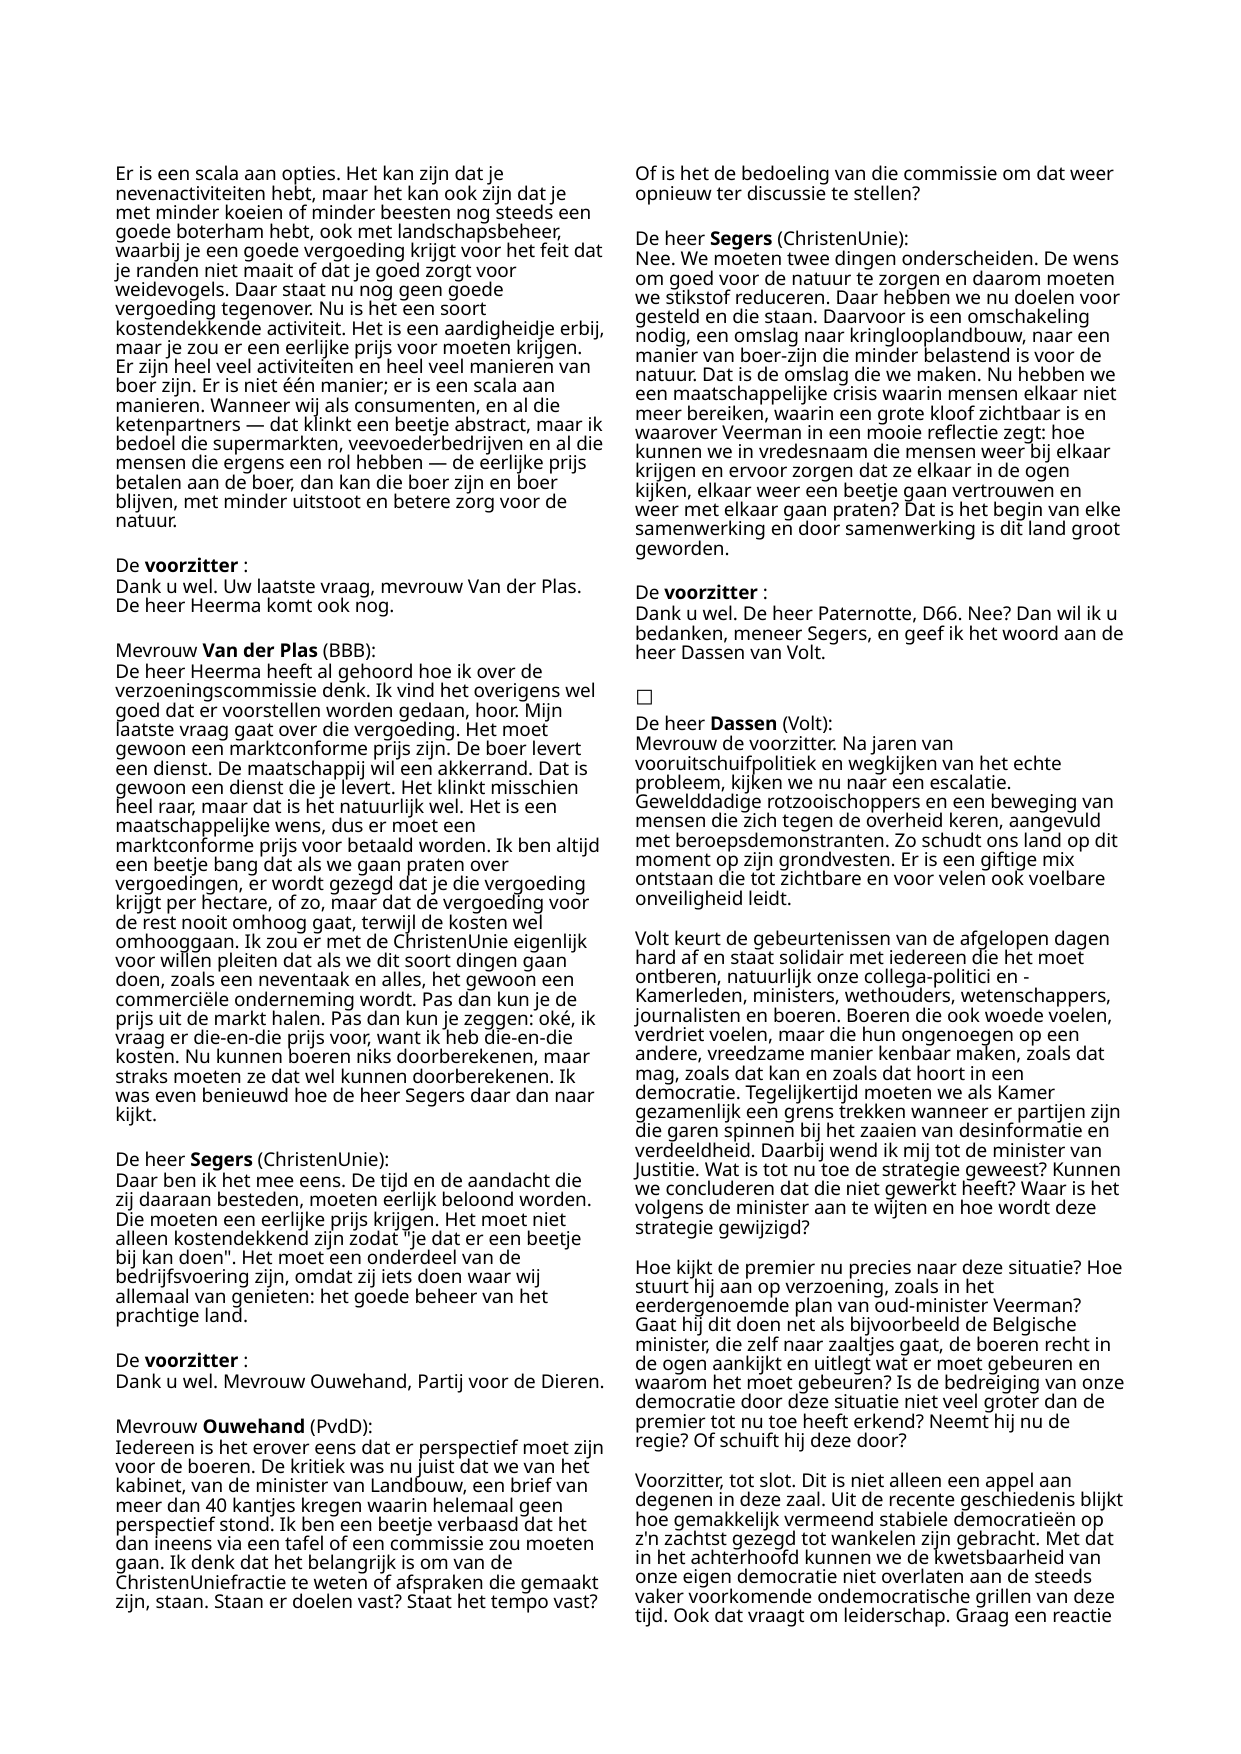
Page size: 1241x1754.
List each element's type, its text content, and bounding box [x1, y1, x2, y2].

text De heer Dassen (Volt): [635, 710, 1125, 735]
text De voorzitter : [115, 552, 605, 578]
text Dank u wel. De heer Paternotte, D66. Nee? Dan wil ik u bedanken, meneer Segers, en geef ik het woord aan de heer Dassen van Volt. [635, 605, 1125, 663]
text De heer Segers (ChristenUnie): [635, 225, 1125, 250]
text De heer Heerma heeft al gehoord hoe ik over de verzoeningscommissie denk. Ik vind het overigens wel goed dat er voorstellen worden gedaan, hoor. Mijn laatste vraag gaat over die vergoeding. Het moet gewoon een marktconforme prijs zijn. De boer levert een dienst. De maatschappij wil een akkerrand. Dat is gewoon een dienst die je levert. Het klinkt misschien heel raar, maar dat is het natuurlijk wel. Het is een maatschappelijke wens, dus er moet een marktconforme prijs voor betaald worden. Ik ben altijd een beetje bang dat als we gaan praten over vergoedingen, er wordt gezegd dat je die vergoeding krijgt per hectare, of zo, maar dat de vergoeding voor de rest nooit omhoog gaat, terwijl de kosten wel omhooggaan. Ik zou er met de ChristenUnie eigenlijk voor willen pleiten dat als we dit soort dingen gaan doen, zoals een neventaak en alles, het gewoon een commerciële onderneming wordt. Pas dan kun je de prijs uit de markt halen. Pas dan kun je zeggen: oké, ik vraag er die-en-die prijs voor, want ik heb die-en-die kosten. Nu kunnen boeren niks doorberekenen, maar straks moeten ze dat wel kunnen doorberekenen. Ik was even benieuwd hoe de heer Segers daar dan naar kijkt. [115, 663, 605, 1126]
text Mevrouw Van der Plas (BBB): [115, 637, 605, 663]
text Iedereen is het erover eens dat er perspectief moet zijn voor de boeren. De kritiek was nu juist dat we van het kabinet, van de minister van Landbouw, een brief van meer dan 40 kantjes kregen waarin helemaal geen perspectief stond. Ik ben een beetje verbaasd dat het dan ineens via een tafel of een commissie zou moeten gaan. Ik denk dat het belangrijk is om van de ChristenUniefractie te weten of afspraken die gemaakt zijn, staan. Staan er doelen vast? Staat het tempo vast? [115, 1439, 605, 1612]
text De voorzitter : [115, 1347, 605, 1373]
text Dank u wel. Uw laatste vraag, mevrouw Van der Plas. De heer Heerma komt ook nog. [115, 578, 605, 617]
text ⬜ [635, 684, 1125, 710]
text Er is een scala aan opties. Het kan zijn dat je nevenactiviteiten hebt, maar het kan ook zijn dat je met minder koeien of minder beesten nog steeds een goede boterham hebt, ook met landschapsbeheer, waarbij je een goede vergoeding krijgt voor het feit dat je randen niet maait of dat je goed zorgt voor weidevogels. Daar staat nu nog geen goede vergoeding tegenover. Nu is het een soort kostendekkende activiteit. Het is een aardigheidje erbij, maar je zou er een eerlijke prijs voor moeten krijgen. Er zijn heel veel activiteiten en heel veel manieren van boer zijn. Er is niet één manier; er is een scala aan manieren. Wanneer wij als consumenten, en al die ketenpartners — dat klinkt een beetje abstract, maar ik bedoel die supermarkten, veevoederbedrijven en al die mensen die ergens een rol hebben — de eerlijke prijs betalen aan de boer, dan kan die boer zijn en boer blijven, met minder uitstoot en betere zorg voor de natuur. [115, 165, 605, 531]
text De voorzitter : [635, 579, 1125, 605]
text Dank u wel. Mevrouw Ouwehand, Partij voor de Dieren. [115, 1373, 605, 1392]
text Voorzitter, tot slot. Dit is niet alleen een appel aan degenen in deze zaal. Uit de recente geschiedenis blijkt hoe gemakkelijk vermeend stabiele democratieën op z'n zachtst gezegd tot wankelen zijn gebracht. Met dat in het achterhoofd kunnen we de kwetsbaarheid van onze eigen democratie niet overlaten aan de steeds vaker voorkomende ondemocratische grillen van deze tijd. Ook dat vraagt om leiderschap. Graag een reactie [635, 1472, 1125, 1626]
text Of is het de bedoeling van die commissie om dat weer opnieuw ter discussie te stellen? [635, 165, 1125, 204]
text Mevrouw Ouwehand (PvdD): [115, 1413, 605, 1439]
text De heer Segers (ChristenUnie): [115, 1146, 605, 1172]
text Nee. We moeten twee dingen onderscheiden. De wens om goed voor de natuur te zorgen en daarom moeten we stikstof reduceren. Daar hebben we nu doelen voor gesteld en die staan. Daarvoor is een omschakeling nodig, een omslag naar kringlooplandbouw, naar een manier van boer-zijn die minder belastend is voor de natuur. Dat is de omslag die we maken. Nu hebben we een maatschappelijke crisis waarin mensen elkaar niet meer bereiken, waarin een grote kloof zichtbaar is en waarover Veerman in een mooie reflectie zegt: hoe kunnen we in vredesnaam die mensen weer bij elkaar krijgen en ervoor zorgen dat ze elkaar in de ogen kijken, elkaar weer een beetje gaan vertrouwen en weer met elkaar gaan praten? Dat is het begin van elke samenwerking en door samenwerking is dit land groot geworden. [635, 250, 1125, 559]
text Mevrouw de voorzitter. Na jaren van vooruitschuifpolitiek en wegkijken van het echte probleem, kijken we nu naar een escalatie. Gewelddadige rotzooischoppers en een beweging van mensen die zich tegen de overheid keren, aangevuld met beroepsdemonstranten. Zo schudt ons land op dit moment op zijn grondvesten. Er is een giftige mix ontstaan die tot zichtbare en voor velen ook voelbare onveiligheid leidt. [635, 735, 1125, 909]
text Hoe kijkt de premier nu precies naar deze situatie? Hoe stuurt hij aan op verzoening, zoals in het eerdergenoemde plan van oud-minister Veerman? Gaat hij dit doen net als bijvoorbeeld de Belgische minister, die zelf naar zaaltjes gaat, de boeren recht in de ogen aankijkt en uitlegt wat er moet gebeuren en waarom het moet gebeuren? Is de bedreiging van onze democratie door deze situatie niet veel groter dan de premier tot nu toe heeft erkend? Neemt hij nu de regie? Of schuift hij deze door? [635, 1259, 1125, 1451]
text Daar ben ik het mee eens. De tijd en de aandacht die zij daaraan besteden, moeten eerlijk beloond worden. Die moeten een eerlijke prijs krijgen. Het moet niet alleen kostendekkend zijn zodat "je dat er een beetje bij kan doen". Het moet een onderdeel van de bedrijfsvoering zijn, omdat zij iets doen waar wij allemaal van genieten: het goede beheer van het prachtige land. [115, 1172, 605, 1326]
text Volt keurt de gebeurtenissen van de afgelopen dagen hard af en staat solidair met iedereen die het moet ontberen, natuurlijk onze collega-politici en -Kamerleden, ministers, wethouders, wetenschappers, journalisten en boeren. Boeren die ook woede voelen, verdriet voelen, maar die hun ongenoegen op een andere, vreedzame manier kenbaar maken, zoals dat mag, zoals dat kan en zoals dat hoort in een democratie. Tegelijkertijd moeten we als Kamer gezamenlijk een grens trekken wanneer er partijen zijn die garen spinnen bij het zaaien van desinformatie en verdeeldheid. Daarbij wend ik mij tot de minister van Justitie. Wat is tot nu toe de strategie geweest? Kunnen we concluderen dat die niet gewerkt heeft? Waar is het volgens de minister aan te wijten en hoe wordt deze strategie gewijzigd? [635, 929, 1125, 1238]
